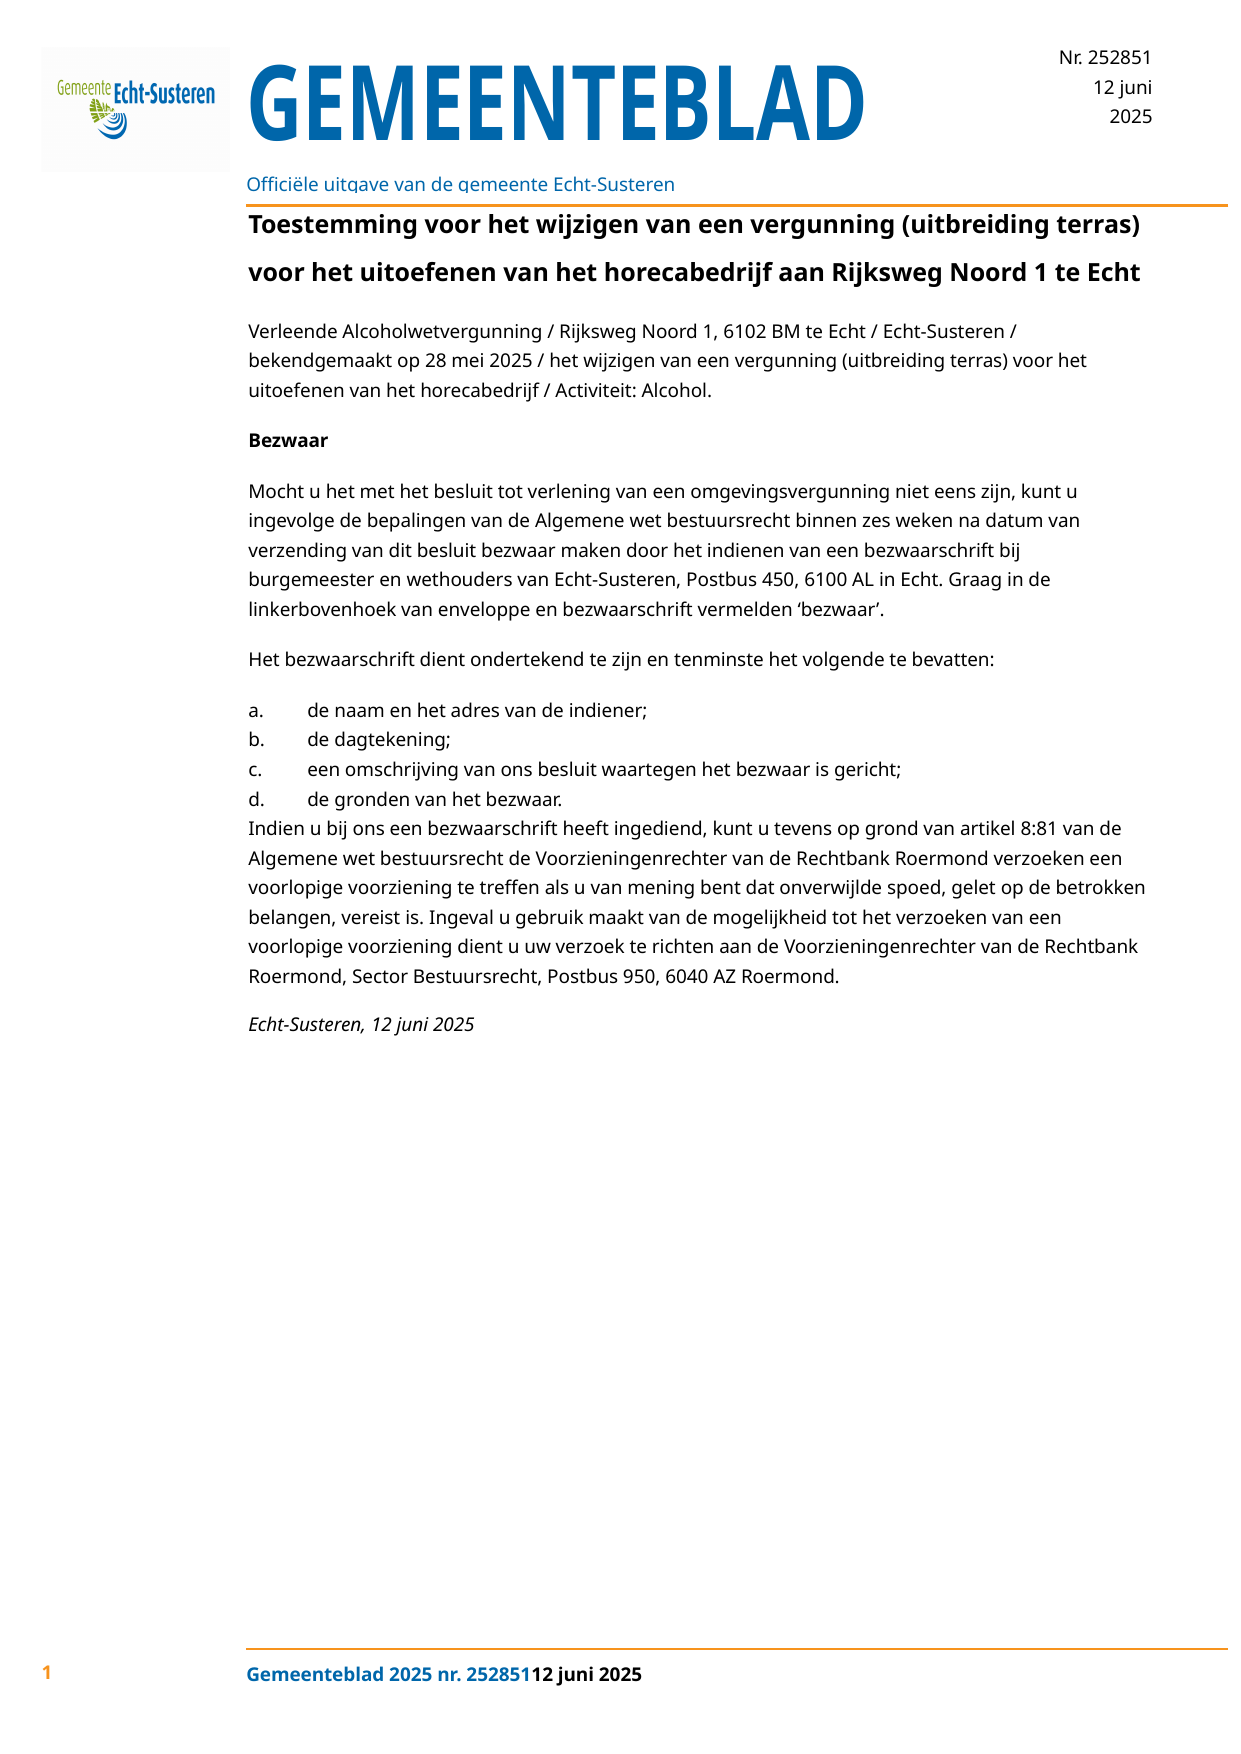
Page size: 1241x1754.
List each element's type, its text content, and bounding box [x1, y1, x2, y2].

list de naam en het adres van de indiener; [248, 697, 1152, 723]
list de dagtekening; [248, 727, 1152, 752]
text Mocht u het met het besluit tot verlening van een omgevingsvergunning niet eens zijn, kunt u ingevolge de bepalingen van de Algemene wet bestuursrecht binnen zes weken na datum van verzending van dit besluit bezwaar maken door het indienen van een bezwaarschrift bij burgemeester en wethouders van Echt-Susteren, Postbus 450, 6100 AL in Echt. Graag in de linkerbovenhoek van enveloppe en bezwaarschrift vermelden ‘bezwaar’. [248, 478, 1152, 622]
list een omschrijving van ons besluit waartegen het bezwaar is gericht; [248, 756, 1152, 782]
text Bezwaar [248, 427, 1152, 453]
list de gronden van het bezwaar. [248, 786, 1152, 812]
picture [41, 47, 231, 172]
text Echt-Susteren, 12 juni 2025 [248, 1011, 1152, 1037]
text Toestemming voor het wijzigen van een vergunning (uitbreiding terras) voor het uitoefenen van het horecabedrijf aan Rijksweg Noord 1 te Echt [248, 207, 1152, 288]
text Verleende Alcoholwetvergunning / Rijksweg Noord 1, 6102 BM te Echt / Echt-Susteren / bekendgemaakt op 28 mei 2025 / het wijzigen van een vergunning (uitbreiding terras) voor het uitoefenen van het horecabedrijf / Activiteit: Alcohol. [248, 318, 1152, 403]
text Indien u bij ons een bezwaarschrift heeft ingediend, kunt u tevens op grond van artikel 8:81 van de Algemene wet bestuursrecht de Voorzieningenrechter van de Rechtbank Roermond verzoeken een voorlopige voorziening te treffen als u van mening bent dat onverwijlde spoed, gelet op de betrokken belangen, vereist is. Ingeval u gebruik maakt van de mogelijkheid tot het verzoeken van een voorlopige voorziening dient u uw verzoek te richten aan de Voorzieningenrechter van de Rechtbank Roermond, Sector Bestuursrecht, Postbus 950, 6040 AZ Roermond. [248, 815, 1152, 989]
text Het bezwaarschrift dient ondertekend te zijn en tenminste het volgende te bevatten: [248, 647, 1152, 672]
